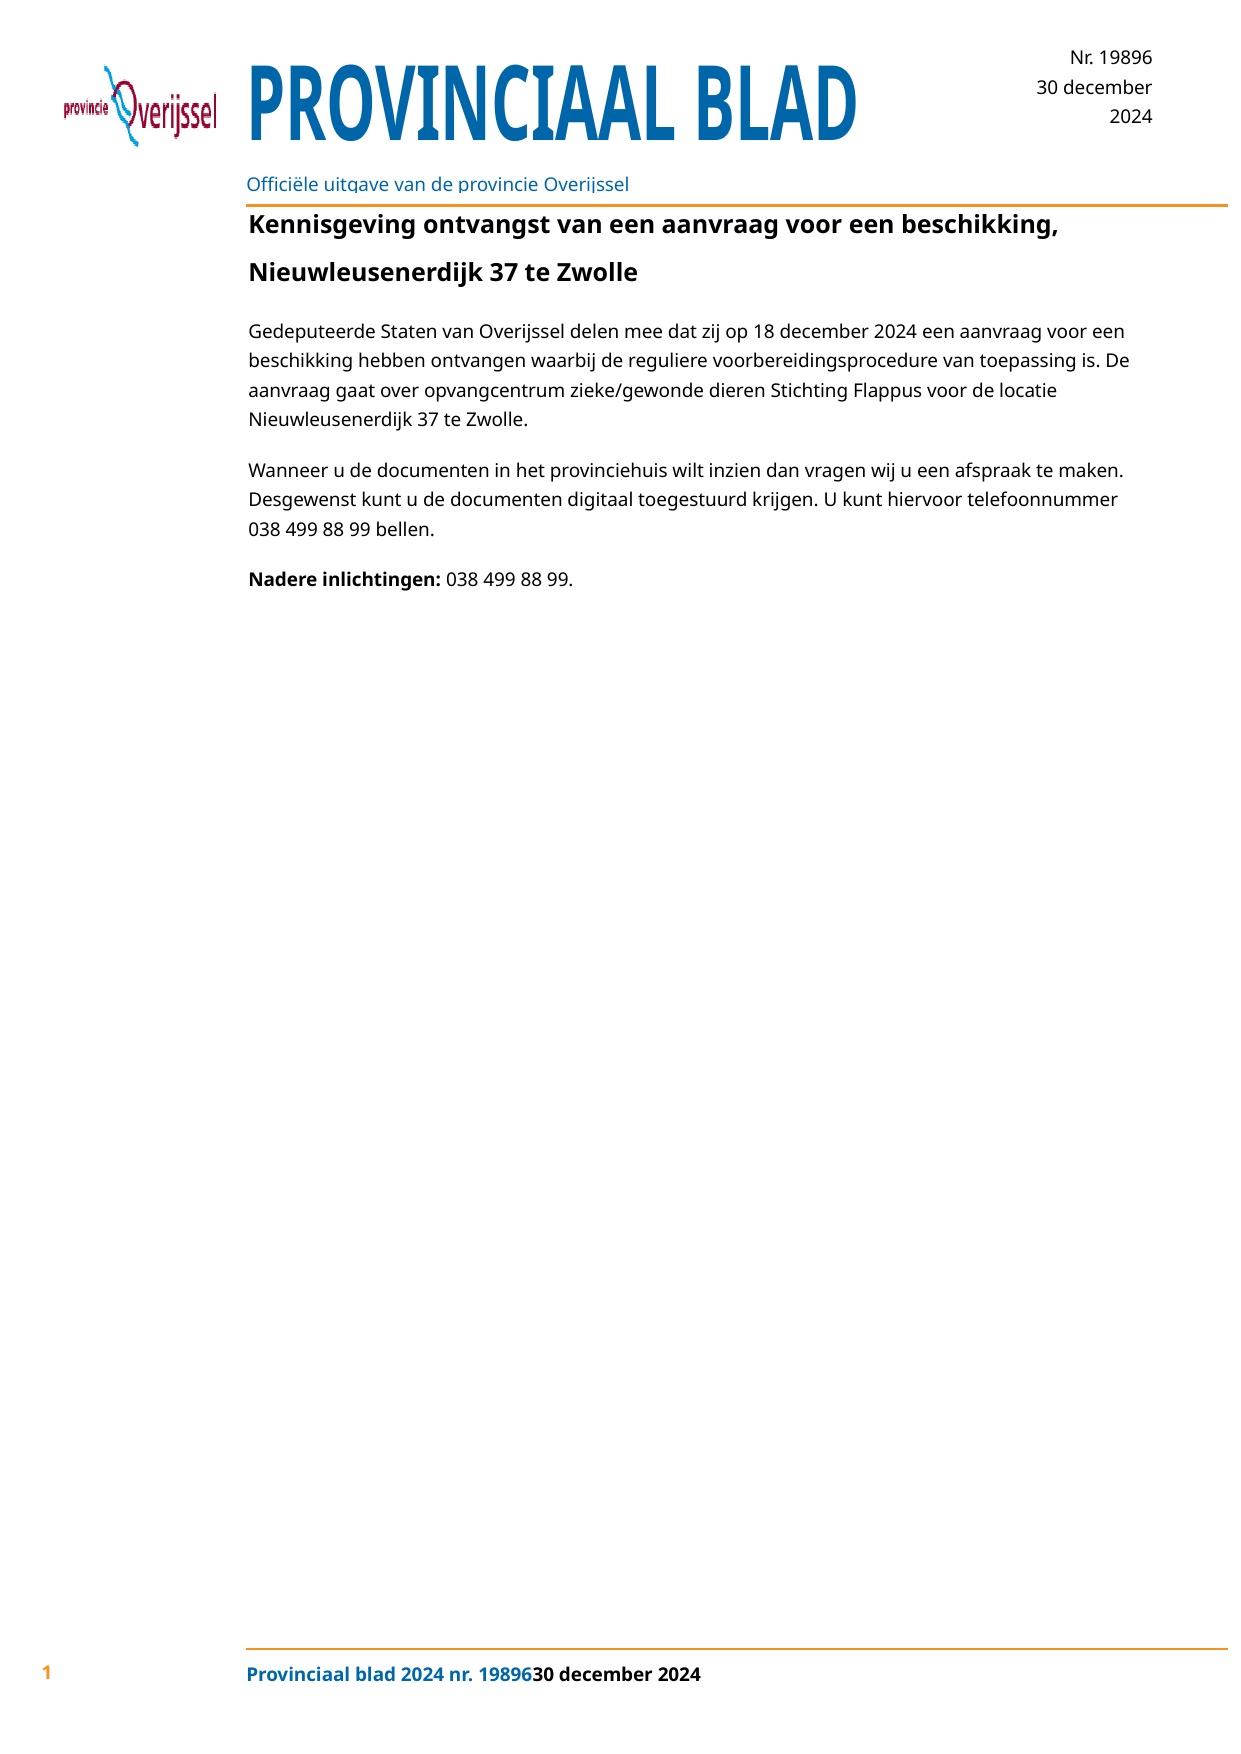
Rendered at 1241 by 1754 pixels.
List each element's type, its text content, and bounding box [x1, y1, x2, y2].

text Nadere inlichtingen: 038 499 88 99. [248, 567, 1152, 592]
text Gedeputeerde Staten van Overijssel delen mee dat zij op 18 december 2024 een aanvraag voor een beschikking hebben ontvangen waarbij de reguliere voorbereidingsprocedure van toepassing is. De aanvraag gaat over opvangcentrum zieke/gewonde dieren Stichting Flappus voor de locatie Nieuwleusenerdijk 37 te Zwolle. [248, 318, 1152, 432]
text Wanneer u de documenten in het provinciehuis wilt inzien dan vragen wij u een afspraak te maken. Desgewenst kunt u de documenten digitaal toegestuurd krijgen. U kunt hiervoor telefoonnummer 038 499 88 99 bellen. [248, 457, 1152, 542]
picture [41, 47, 231, 172]
text Kennisgeving ontvangst van een aanvraag voor een beschikking, Nieuwleusenerdijk 37 te Zwolle [248, 207, 1152, 288]
